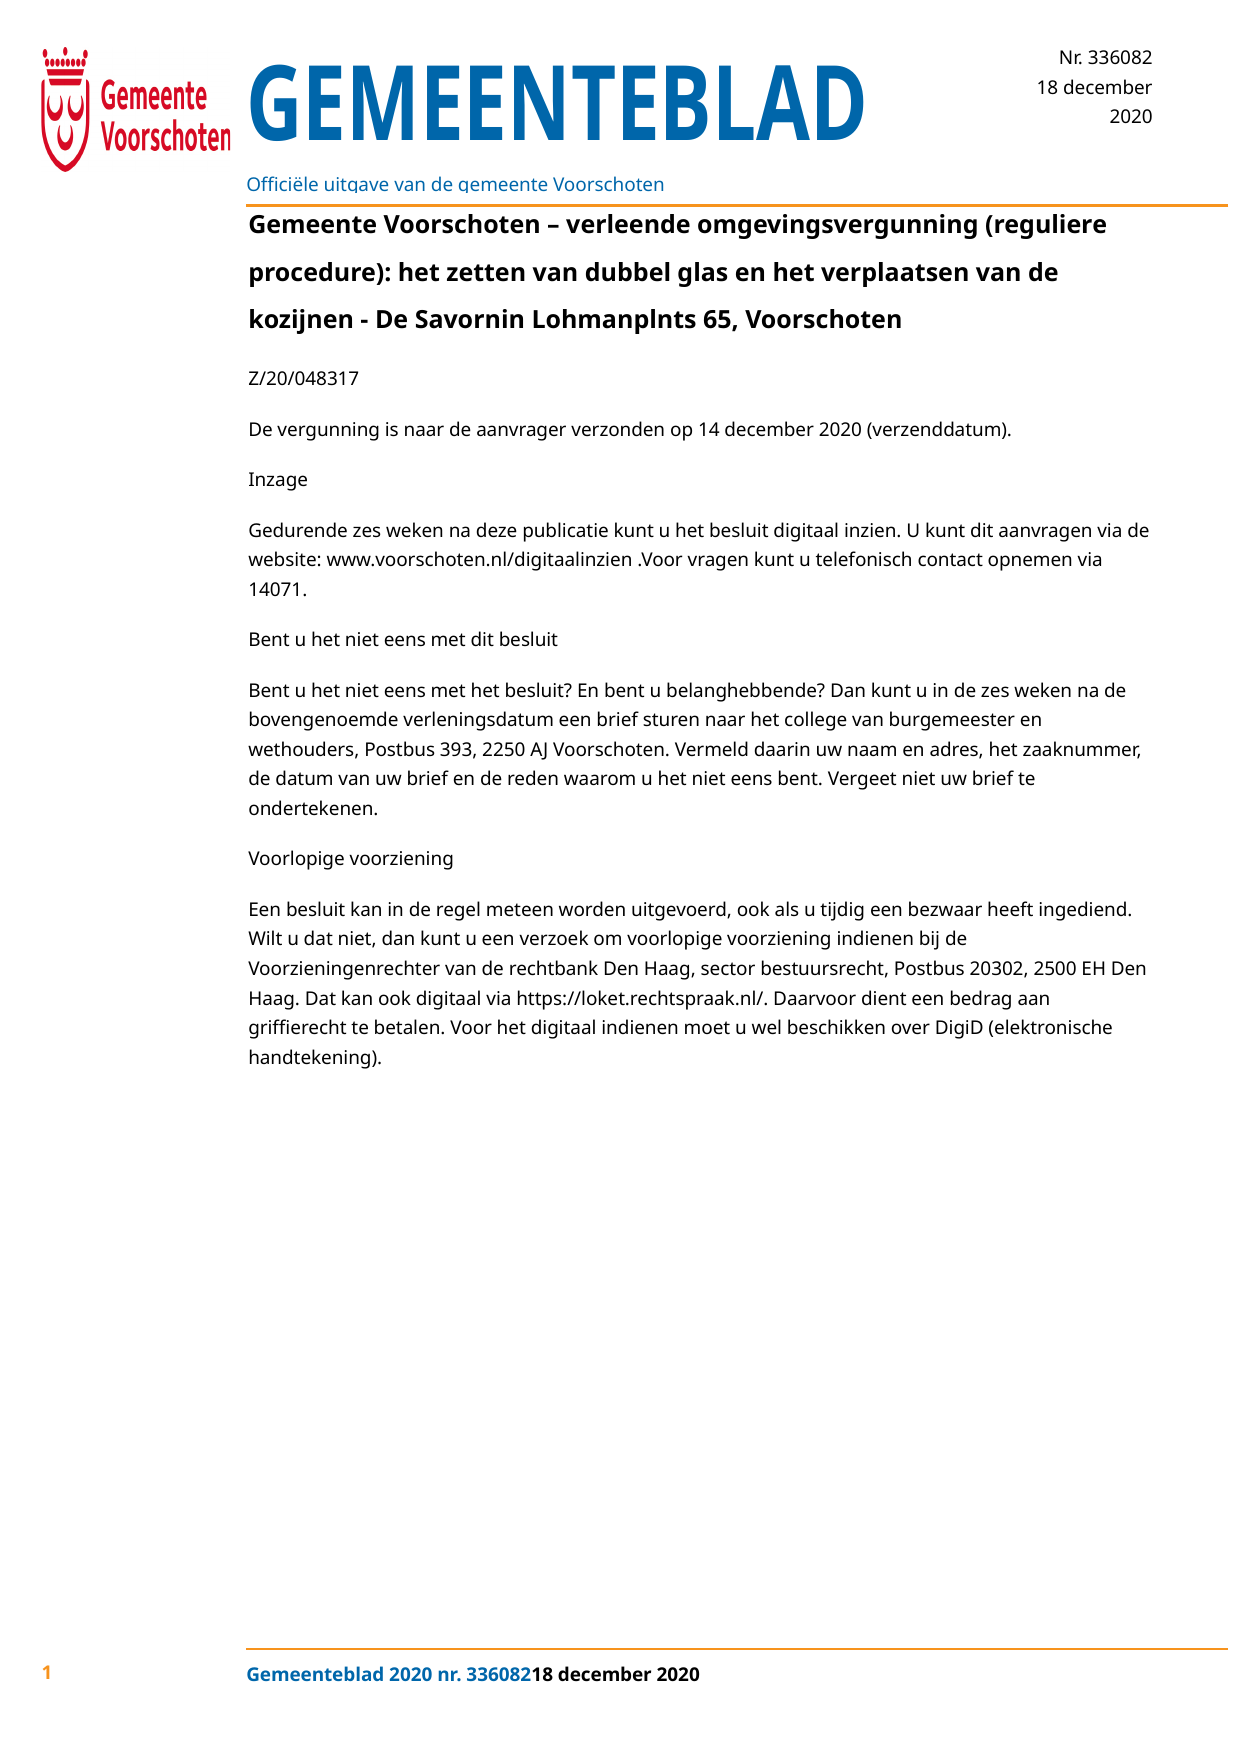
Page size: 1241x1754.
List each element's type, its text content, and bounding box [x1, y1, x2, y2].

text De vergunning is naar de aanvrager verzonden op 14 december 2020 (verzenddatum). [248, 416, 1152, 442]
text Z/20/048317 [248, 366, 1152, 391]
text Bent u het niet eens met dit besluit [248, 626, 1152, 652]
text Bent u het niet eens met het besluit? En bent u belanghebbende? Dan kunt u in de zes weken na de bovengenoemde verleningsdatum een brief sturen naar het college van burgemeester en wethouders, Postbus 393, 2250 AJ Voorschoten. Vermeld daarin uw naam en adres, het zaaknummer, de datum van uw brief en de reden waarom u het niet eens bent. Vergeet niet uw brief te ondertekenen. [248, 677, 1152, 821]
text Gemeente Voorschoten – verleende omgevingsvergunning (reguliere procedure): het zetten van dubbel glas en het verplaatsen van de kozijnen - De Savornin Lohmanplnts 65, Voorschoten [248, 207, 1152, 336]
text Een besluit kan in de regel meteen worden uitgevoerd, ook als u tijdig een bezwaar heeft ingediend. Wilt u dat niet, dan kunt u een verzoek om voorlopige voorziening indienen bij de Voorzieningenrechter van de rechtbank Den Haag, sector bestuursrecht, Postbus 20302, 2500 EH Den Haag. Dat kan ook digitaal via https://loket.rechtspraak.nl/. Daarvoor dient een bedrag aan griffierecht te betalen. Voor het digitaal indienen moet u wel beschikken over DigiD (elektronische handtekening). [248, 896, 1152, 1069]
text Gedurende zes weken na deze publicatie kunt u het besluit digitaal inzien. U kunt dit aanvragen via de website: www.voorschoten.nl/digitaalinzien .Voor vragen kunt u telefonisch contact opnemen via 14071. [248, 517, 1152, 602]
text Voorlopige voorziening [248, 846, 1152, 871]
picture [41, 47, 231, 172]
text Inzage [248, 466, 1152, 492]
